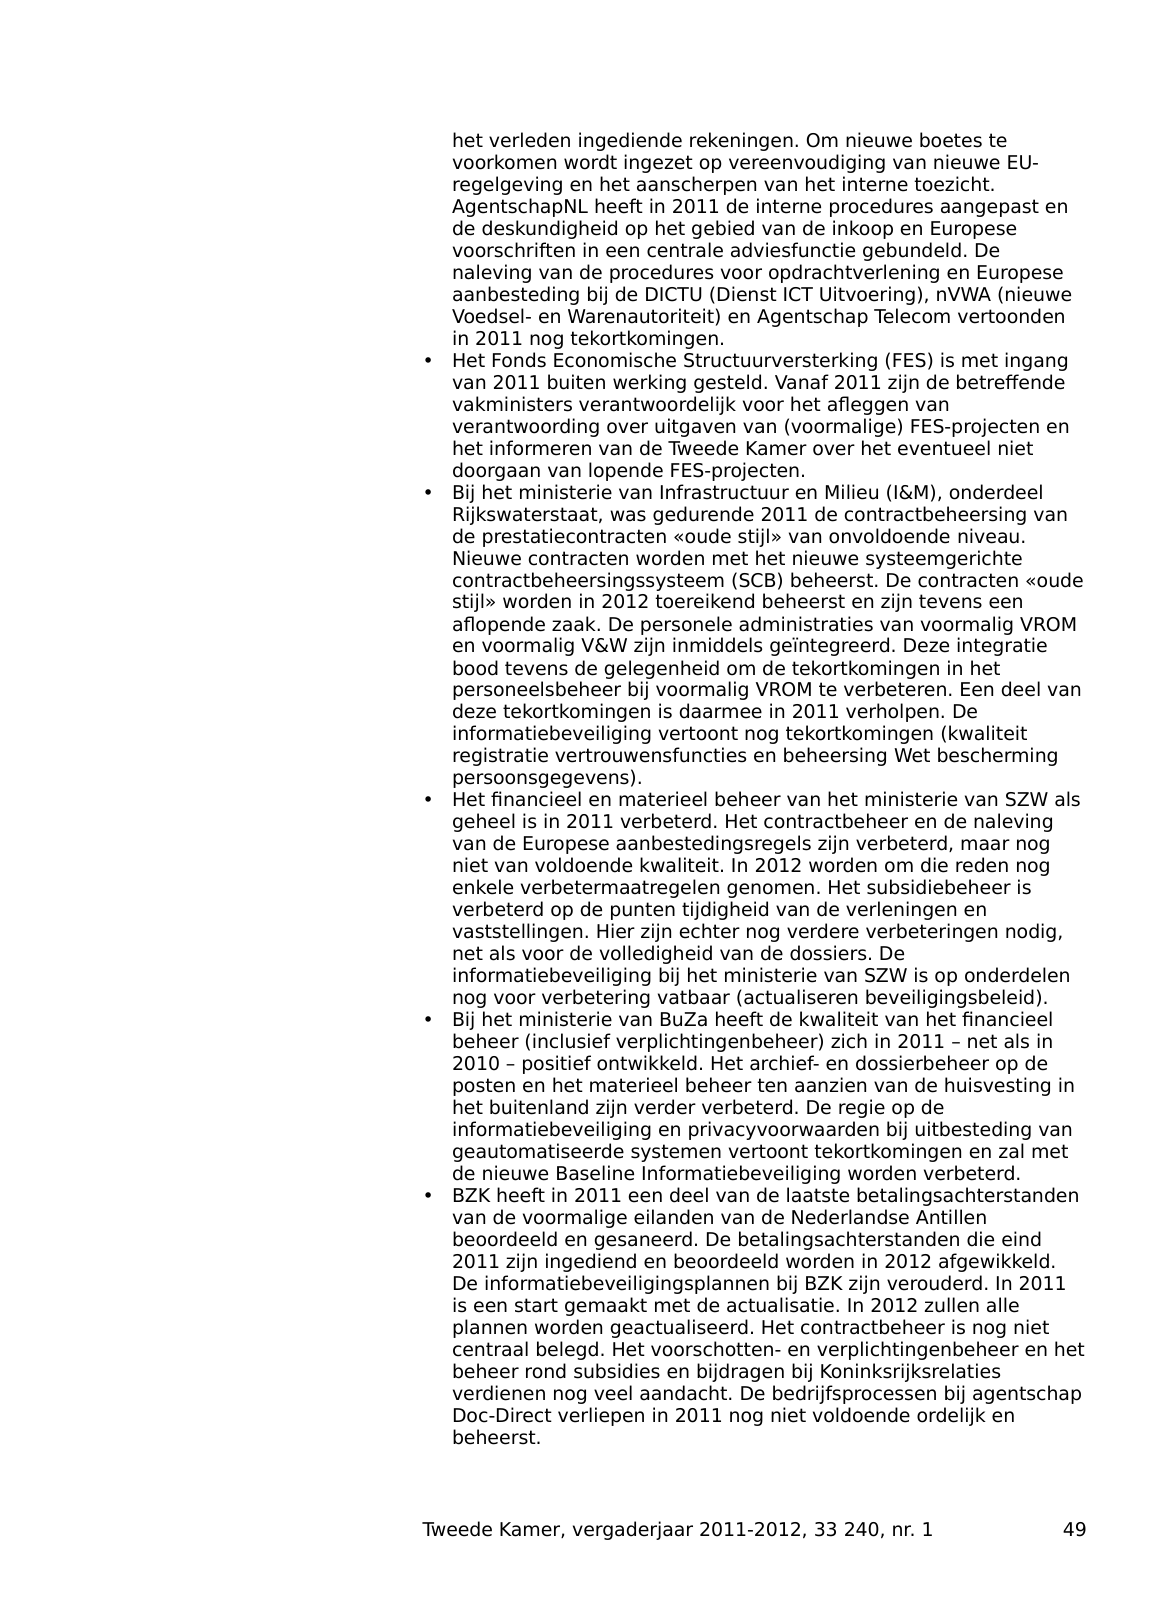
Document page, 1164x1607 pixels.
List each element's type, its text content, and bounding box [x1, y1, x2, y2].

text • Bij het ministerie van Infrastructuur en Milieu (I&M), onderdeel Rijkswaterstaat, was gedurende 2011 de contractbeheersing van de prestatiecontracten «oude stijl» van onvoldoende niveau. Nieuwe contracten worden met het nieuwe systeemgerichte contractbeheersingssysteem (SCB) beheerst. De contracten «oude stijl» worden in 2012 toereikend beheerst en zijn tevens een aflopende zaak. De personele administraties van voormalig VROM en voormalig V&W zijn inmiddels geïntegreerd. Deze integratie bood tevens de gelegenheid om de tekortkomingen in het personeelsbeheer bij voormalig VROM te verbeteren. Een deel van deze tekortkomingen is daarmee in 2011 verholpen. De informatiebeveiliging vertoont nog tekortkomingen (kwaliteit registratie vertrouwensfuncties en beheersing Wet bescherming persoonsgegevens). [422, 482, 1087, 789]
text • BZK heeft in 2011 een deel van de laatste betalingsachterstanden van de voormalige eilanden van de Nederlandse Antillen beoordeeld en gesaneerd. De betalingsachterstanden die eind 2011 zijn ingediend en beoordeeld worden in 2012 afgewikkeld. De informatiebeveiligingsplannen bij BZK zijn verouderd. In 2011 is een start gemaakt met de actualisatie. In 2012 zullen alle plannen worden geactualiseerd. Het contractbeheer is nog niet centraal belegd. Het voorschotten- en verplichtingenbeheer en het beheer rond subsidies en bijdragen bij Koninksrijksrelaties verdienen nog veel aandacht. De bedrijfsprocessen bij agentschap Doc-Direct verliepen in 2011 nog niet voldoende ordelijk en beheerst. [422, 1185, 1087, 1449]
text • Het Fonds Economische Structuurversterking (FES) is met ingang van 2011 buiten werking gesteld. Vanaf 2011 zijn de betreffende vakministers verantwoordelijk voor het afleggen van verantwoording over uitgaven van (voormalige) FES-projecten en het informeren van de Tweede Kamer over het eventueel niet doorgaan van lopende FES-projecten. [422, 350, 1087, 482]
text • Bij het ministerie van BuZa heeft de kwaliteit van het financieel beheer (inclusief verplichtingenbeheer) zich in 2011 – net als in 2010 – positief ontwikkeld. Het archief- en dossierbeheer op de posten en het materieel beheer ten aanzien van de huisvesting in het buitenland zijn verder verbeterd. De regie op de informatiebeveiliging en privacyvoorwaarden bij uitbesteding van geautomatiseerde systemen vertoont tekortkomingen en zal met de nieuwe Baseline Informatiebeveiliging worden verbeterd. [422, 1009, 1087, 1185]
text • Het financieel en materieel beheer van het ministerie van SZW als geheel is in 2011 verbeterd. Het contractbeheer en de naleving van de Europese aanbestedingsregels zijn verbeterd, maar nog niet van voldoende kwaliteit. In 2012 worden om die reden nog enkele verbetermaatregelen genomen. Het subsidiebeheer is verbeterd op de punten tijdigheid van de verleningen en vaststellingen. Hier zijn echter nog verdere verbeteringen nodig, net als voor de volledigheid van de dossiers. De informatiebeveiliging bij het ministerie van SZW is op onderdelen nog voor verbetering vatbaar (actualiseren beveiligingsbeleid). [422, 789, 1087, 1009]
text het verleden ingediende rekeningen. Om nieuwe boetes te voorkomen wordt ingezet op vereenvoudiging van nieuwe EU-regelgeving en het aanscherpen van het interne toezicht. AgentschapNL heeft in 2011 de interne procedures aangepast en de deskundigheid op het gebied van de inkoop en Europese voorschriften in een centrale adviesfunctie gebundeld. De naleving van de procedures voor opdrachtverlening en Europese aanbesteding bij de DICTU (Dienst ICT Uitvoering), nVWA (nieuwe Voedsel- en Warenautoriteit) en Agentschap Telecom vertoonden in 2011 nog tekortkomingen. [422, 130, 1087, 350]
